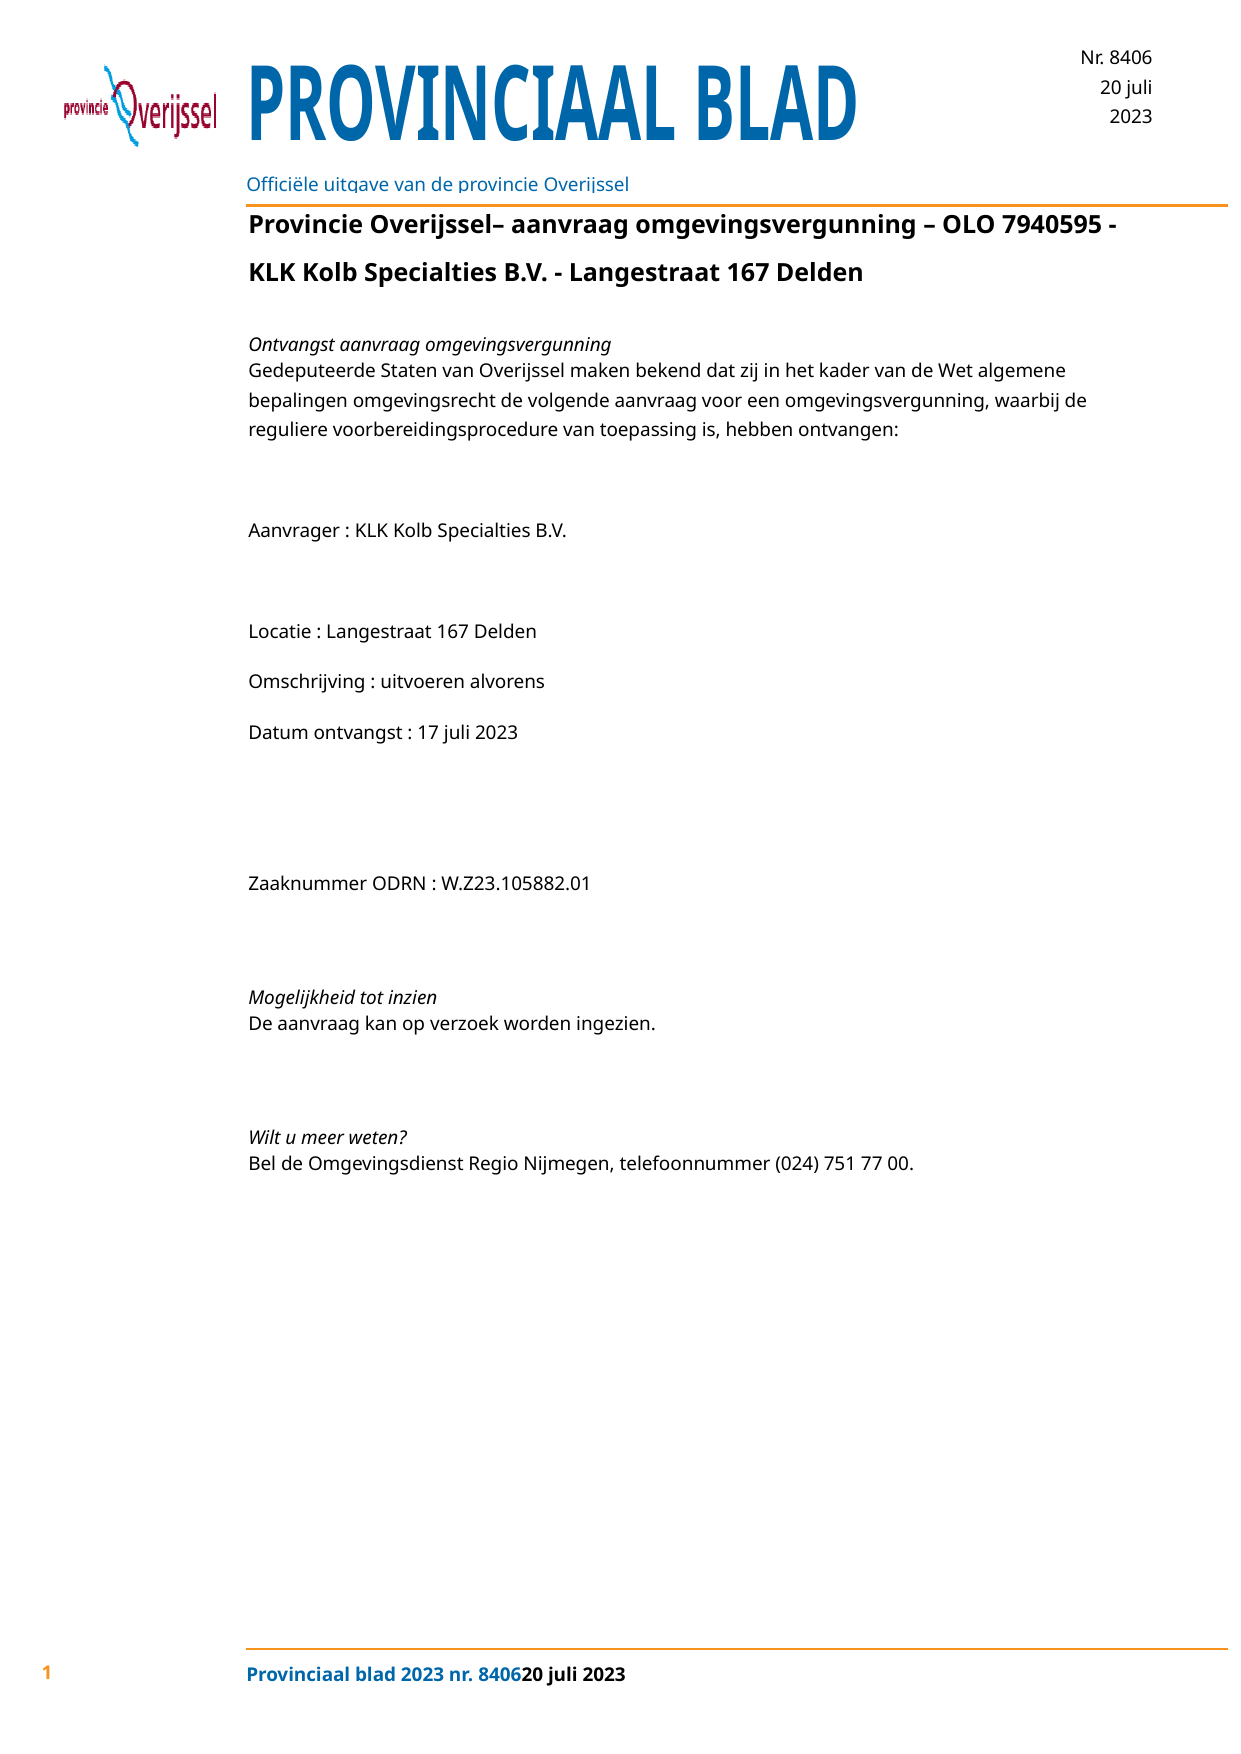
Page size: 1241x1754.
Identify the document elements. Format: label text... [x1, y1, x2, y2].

text Omschrijving : uitvoeren alvorens [248, 668, 1152, 694]
text Gedeputeerde Staten van Overijssel maken bekend dat zij in het kader van de Wet algemene bepalingen omgevingsrecht de volgende aanvraag voor een omgevingsvergunning, waarbij de reguliere voorbereidingsprocedure van toepassing is, hebben ontvangen: [248, 357, 1152, 442]
text Ontvangst aanvraag omgevingsvergunning [248, 331, 1152, 357]
text Bel de Omgevingsdienst Regio Nijmegen, telefoonnummer (024) 751 77 00. [248, 1150, 1152, 1176]
text De aanvraag kan op verzoek worden ingezien. [248, 1010, 1152, 1036]
text Provincie Overijssel– aanvraag omgevingsvergunning – OLO 7940595 - KLK Kolb Specialties B.V. - Langestraat 167 Delden [248, 207, 1152, 288]
text Zaaknummer ODRN : W.Z23.105882.01 [248, 870, 1152, 896]
picture [41, 47, 231, 172]
text Mogelijkheid tot inzien [248, 984, 1152, 1010]
text Wilt u meer weten? [248, 1124, 1152, 1150]
text Aanvrager : KLK Kolb Specialties B.V. [248, 517, 1152, 543]
text Datum ontvangst : 17 juli 2023 [248, 719, 1152, 744]
text Locatie : Langestraat 167 Delden [248, 618, 1152, 644]
